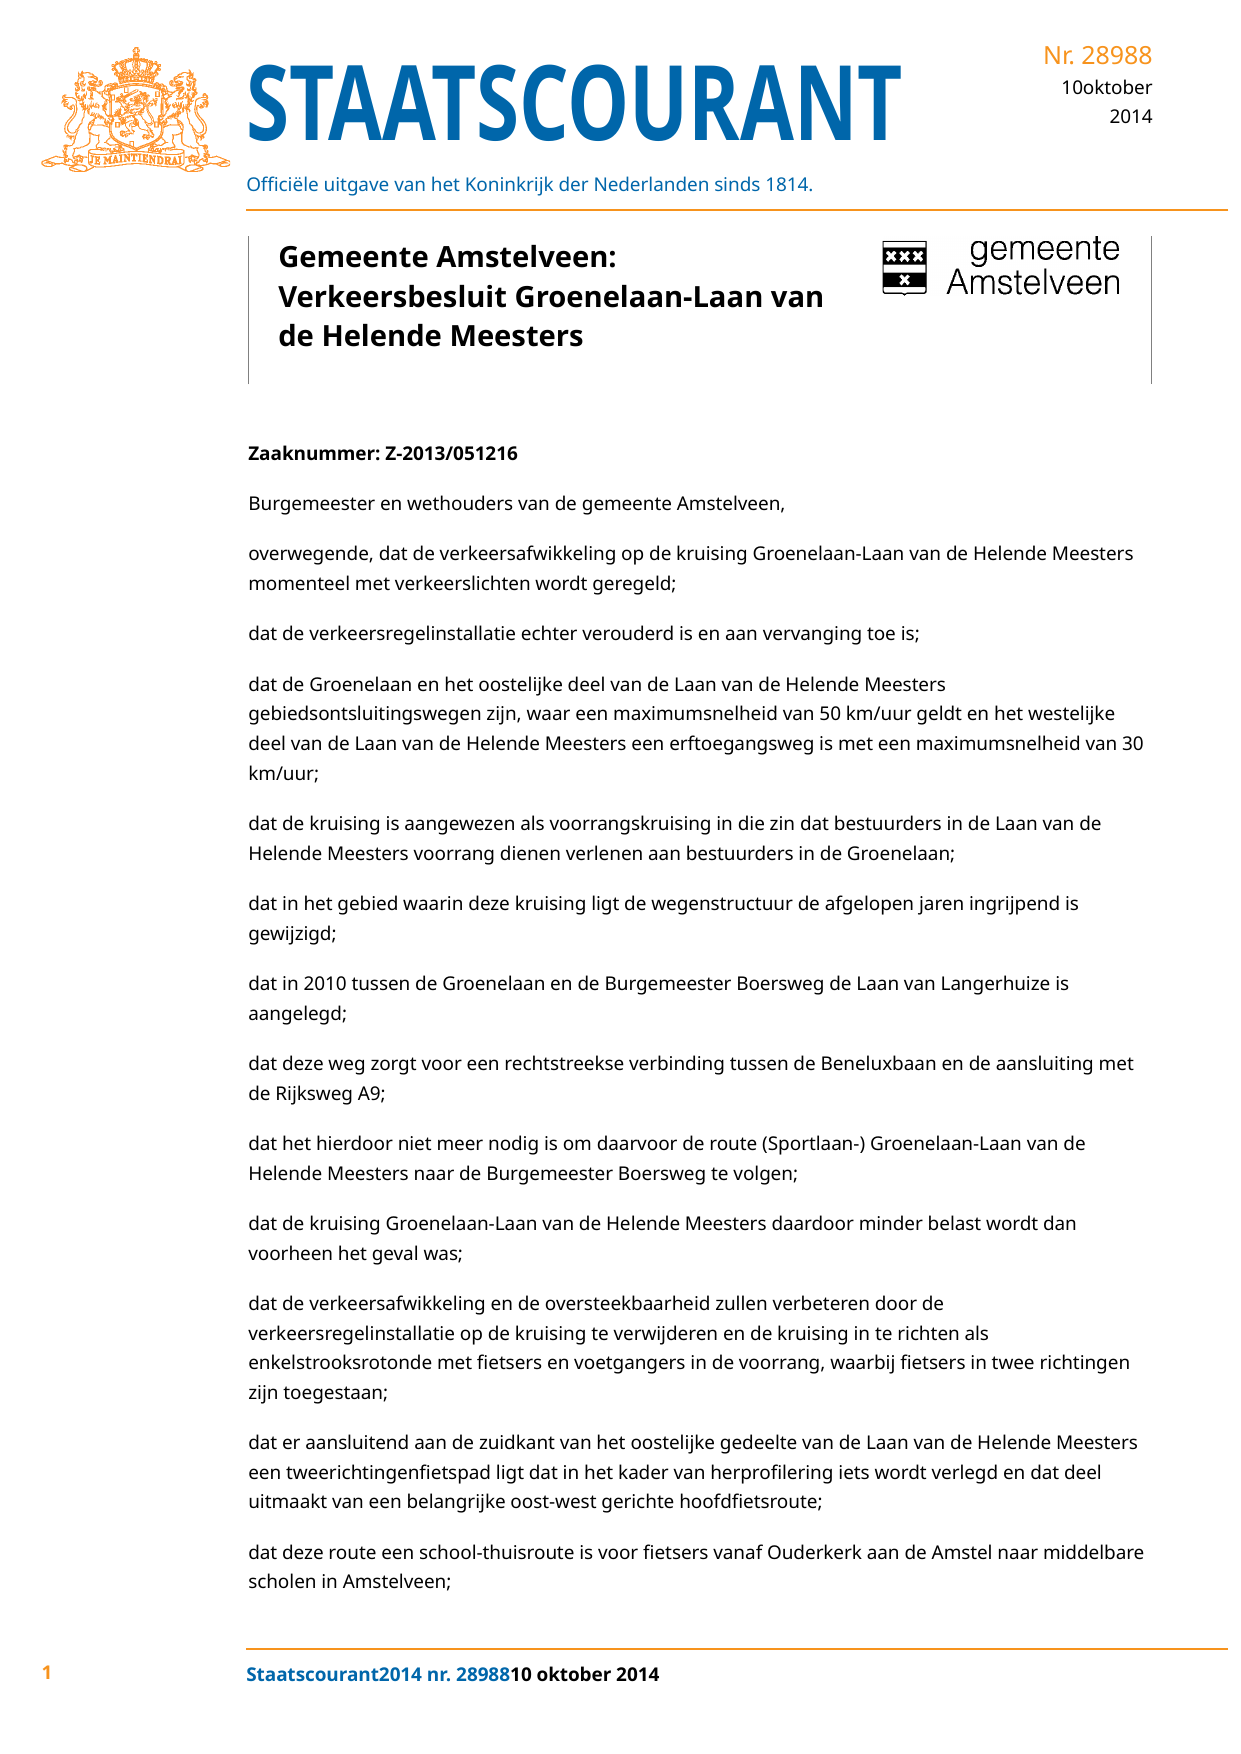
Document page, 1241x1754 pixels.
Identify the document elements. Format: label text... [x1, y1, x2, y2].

text dat de verkeersregelinstallatie echter verouderd is en aan vervanging toe is; [248, 621, 1152, 646]
table_header Gemeente Amstelveen: Verkeersbesluit Groenelaan-Laan van de Helende Meesters [249, 236, 850, 384]
text Zaaknummer: Z-2013/051216 [248, 440, 1152, 465]
picture [41, 47, 231, 172]
text dat de kruising Groenelaan-Laan van de Helende Meesters daardoor minder belast wordt dan voorheen het geval was; [248, 1210, 1152, 1265]
text dat de Groenelaan en het oostelijke deel van de Laan van de Helende Meesters gebiedsontsluitingswegen zijn, waar een maximumsnelheid van 50 km/uur geldt en het westelijke deel van de Laan van de Helende Meesters een erftoegangsweg is met een maximumsnelheid van 30 km/uur; [248, 671, 1152, 785]
text overwegende, dat de verkeersafwikkeling op de kruising Groenelaan-Laan van de Helende Meesters momenteel met verkeerslichten wordt geregeld; [248, 541, 1152, 596]
text dat deze weg zorgt voor een rechtstreekse verbinding tussen de Beneluxbaan en de aansluiting met de Rijksweg A9; [248, 1050, 1152, 1105]
text dat de kruising is aangewezen als voorrangskruising in die zin dat bestuurders in de Laan van de Helende Meesters voorrang dienen verlenen aan bestuurders in de Groenelaan; [248, 810, 1152, 865]
text Burgemeester en wethouders van de gemeente Amstelveen, [248, 490, 1152, 516]
text dat het hierdoor niet meer nodig is om daarvoor de route (Sportlaan-) Groenelaan-Laan van de Helende Meesters naar de Burgemeester Boersweg te volgen; [248, 1130, 1152, 1185]
text dat deze route een school-thuisroute is voor fietsers vanaf Ouderkerk aan de Amstel naar middelbare scholen in Amstelveen; [248, 1539, 1152, 1594]
picture [882, 236, 1119, 296]
text dat er aansluitend aan de zuidkant van het oostelijke gedeelte van de Laan van de Helende Meesters een tweerichtingenfietspad ligt dat in het kader van herprofilering iets wordt verlegd en dat deel uitmaakt van een belangrijke oost-west gerichte hoofdfietsroute; [248, 1429, 1152, 1514]
text dat de verkeersafwikkeling en de oversteekbaarheid zullen verbeteren door de verkeersregelinstallatie op de kruising te verwijderen en de kruising in te richten als enkelstrooksrotonde met fietsers en voetgangers in de voorrang, waarbij fietsers in twee richtingen zijn toegestaan; [248, 1290, 1152, 1404]
text dat in 2010 tussen de Groenelaan en de Burgemeester Boersweg de Laan van Langerhuize is aangelegd; [248, 970, 1152, 1025]
table_header [850, 236, 1151, 384]
text dat in het gebied waarin deze kruising ligt de wegenstructuur de afgelopen jaren ingrijpend is gewijzigd; [248, 890, 1152, 945]
